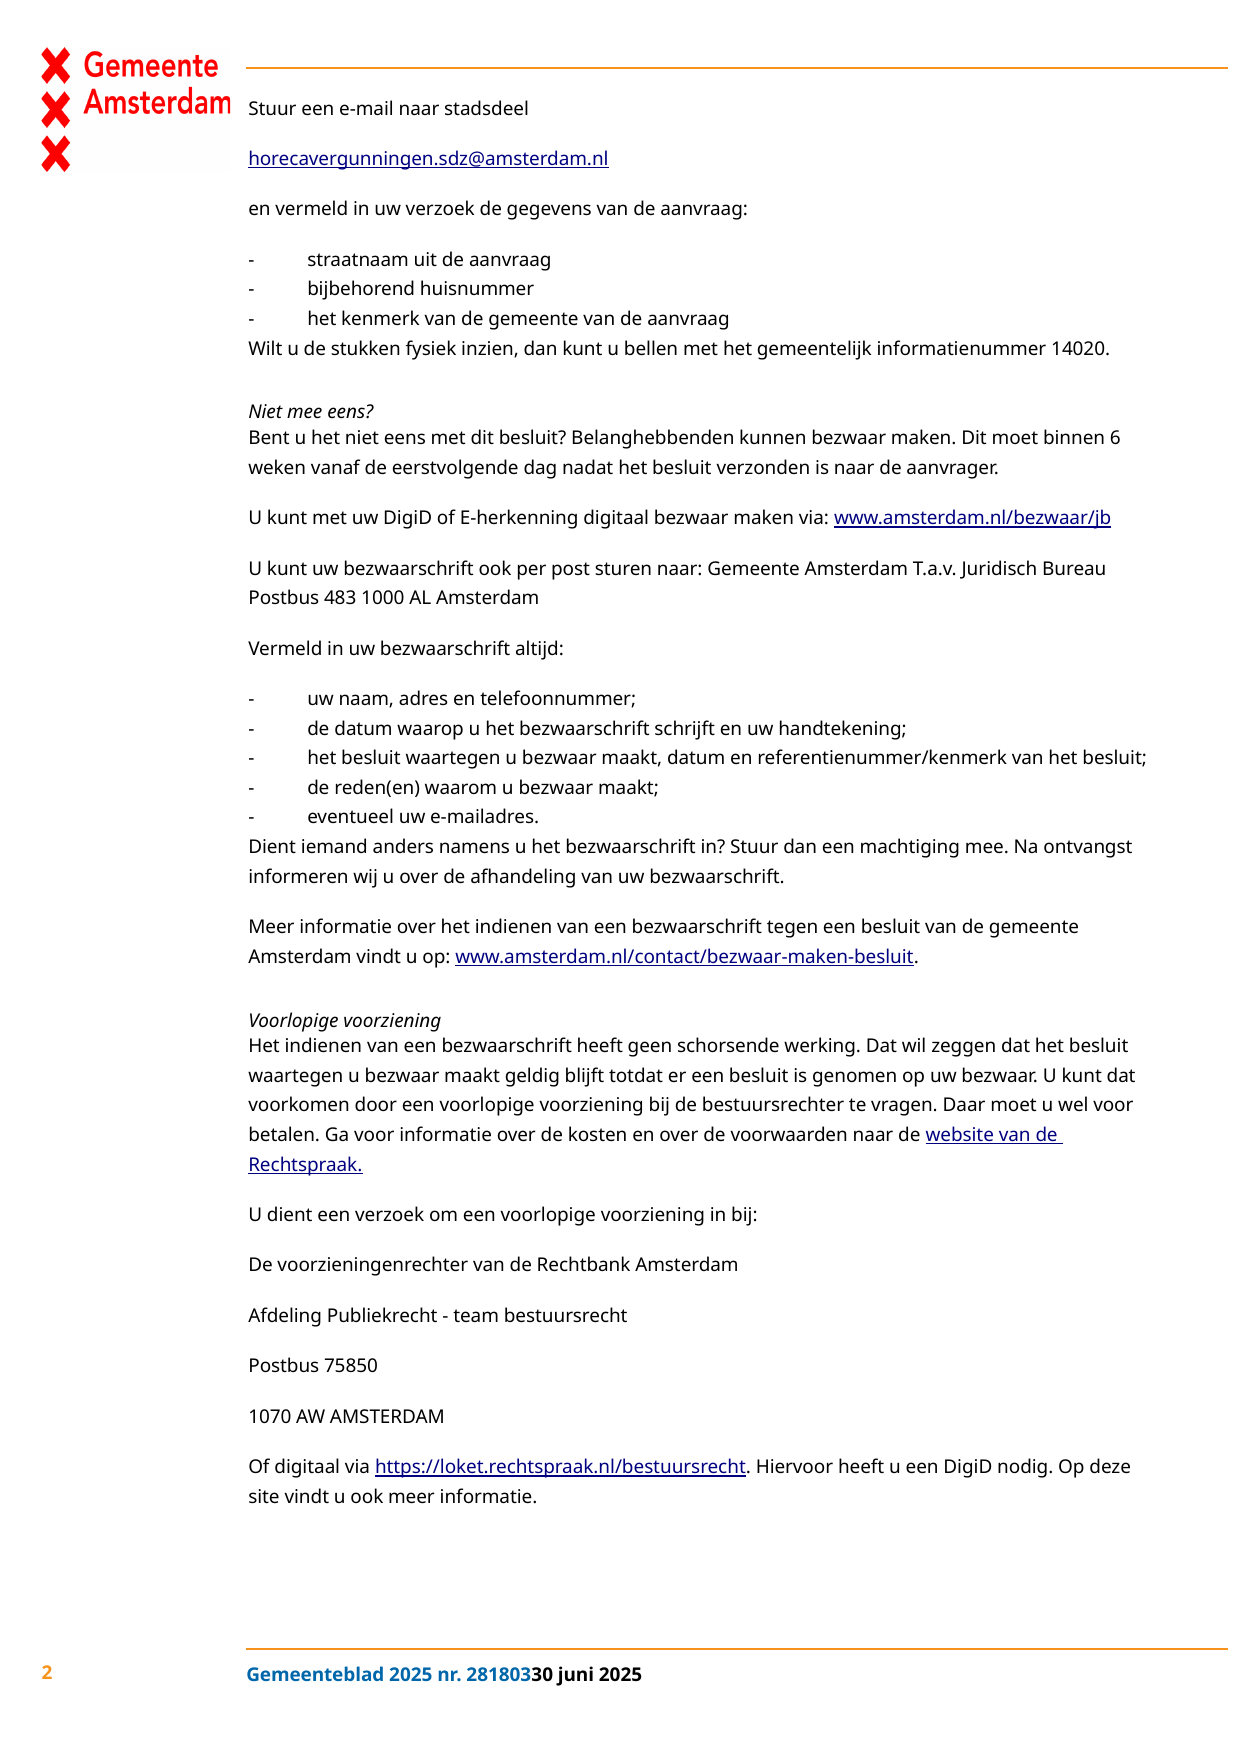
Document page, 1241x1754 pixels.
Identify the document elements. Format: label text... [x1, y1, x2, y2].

picture [41, 47, 231, 172]
text De voorzieningenrechter van de Rechtbank Amsterdam [248, 1252, 1152, 1277]
list eventueel uw e-mailadres. [248, 804, 1152, 829]
text Het indienen van een bezwaarschrift heeft geen schorsende werking. Dat wil zeggen dat het besluit waartegen u bezwaar maakt geldig blijft totdat er een besluit is genomen op uw bezwaar. U kunt dat voorkomen door een voorlopige voorziening bij de bestuursrechter te vragen. Daar moet u wel voor betalen. Ga voor informatie over de kosten en over de voorwaarden naar de website van de Rechtspraak. [248, 1032, 1152, 1177]
text Niet mee eens? [248, 399, 1152, 424]
text Meer informatie over het indienen van een bezwaarschrift tegen een besluit van de gemeente Amsterdam vindt u op: www.amsterdam.nl/contact/bezwaar-maken-besluit. [248, 913, 1152, 968]
list uw naam, adres en telefoonnummer; [248, 685, 1152, 711]
text en vermeld in uw verzoek de gegevens van de aanvraag: [248, 196, 1152, 221]
list straatnaam uit de aanvraag [248, 246, 1152, 272]
text Postbus 75850 [248, 1352, 1152, 1378]
text Voorlopige voorziening [248, 1007, 1152, 1032]
text U kunt met uw DigiD of E-herkenning digitaal bezwaar maken via: www.amsterdam.nl/bezwaar/jb [248, 504, 1152, 530]
list het besluit waartegen u bezwaar maakt, datum en referentienummer/kenmerk van het besluit; [248, 744, 1152, 770]
text 1070 AW AMSTERDAM [248, 1403, 1152, 1429]
text U kunt uw bezwaarschrift ook per post sturen naar: Gemeente Amsterdam T.a.v. Juridisch Bureau Postbus 483 1000 AL Amsterdam [248, 555, 1152, 610]
text Dient iemand anders namens u het bezwaarschrift in? Stuur dan een machtiging mee. Na ontvangst informeren wij u over de afhandeling van uw bezwaarschrift. [248, 833, 1152, 888]
list de datum waarop u het bezwaarschrift schrijft en uw handtekening; [248, 715, 1152, 741]
text Stuur een e-mail naar stadsdeel [248, 95, 1152, 121]
text horecavergunningen.sdz@amsterdam.nl [248, 145, 1152, 171]
list het kenmerk van de gemeente van de aanvraag [248, 305, 1152, 331]
list de reden(en) waarom u bezwaar maakt; [248, 774, 1152, 800]
text U dient een verzoek om een voorlopige voorziening in bij: [248, 1201, 1152, 1227]
text Of digitaal via https://loket.rechtspraak.nl/bestuursrecht. Hiervoor heeft u een DigiD nodig. Op deze site vindt u ook meer informatie. [248, 1453, 1152, 1509]
text Vermeld in uw bezwaarschrift altijd: [248, 635, 1152, 661]
text Bent u het niet eens met dit besluit? Belanghebbenden kunnen bezwaar maken. Dit moet binnen 6 weken vanaf de eerstvolgende dag nadat het besluit verzonden is naar de aanvrager. [248, 424, 1152, 480]
list bijbehorend huisnummer [248, 276, 1152, 301]
text Wilt u de stukken fysiek inzien, dan kunt u bellen met het gemeentelijk informatienummer 14020. [248, 335, 1152, 361]
text Afdeling Publiekrecht - team bestuursrecht [248, 1302, 1152, 1328]
